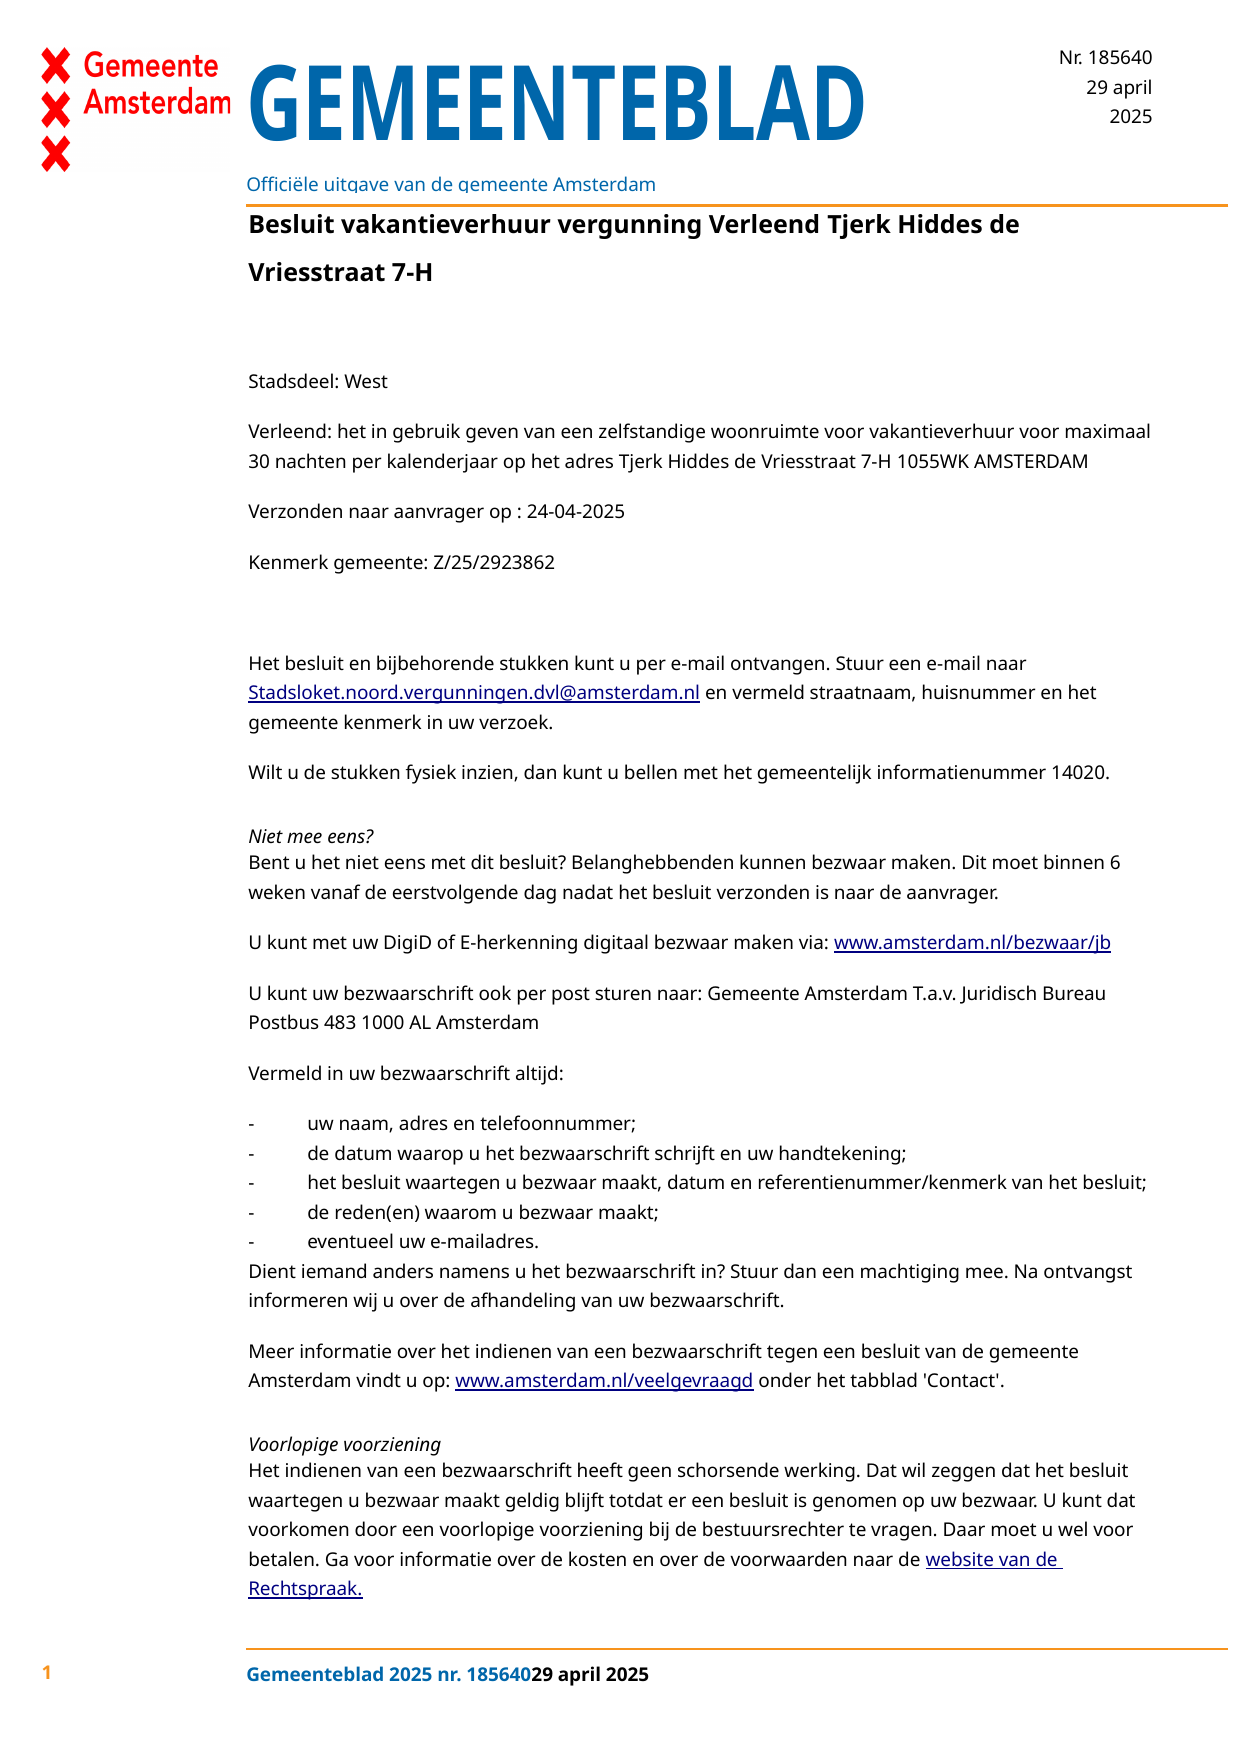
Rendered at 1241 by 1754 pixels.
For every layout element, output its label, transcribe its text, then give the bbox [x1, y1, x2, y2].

list eventueel uw e-mailadres. [248, 1228, 1152, 1254]
text Verleend: het in gebruik geven van een zelfstandige woonruimte voor vakantieverhuur voor maximaal 30 nachten per kalenderjaar op het adres Tjerk Hiddes de Vriesstraat 7-H 1055WK AMSTERDAM [248, 419, 1152, 474]
list uw naam, adres en telefoonnummer; [248, 1110, 1152, 1136]
list de datum waarop u het bezwaarschrift schrijft en uw handtekening; [248, 1140, 1152, 1165]
text Het besluit en bijbehorende stukken kunt u per e-mail ontvangen. Stuur een e-mail naar Stadsloket.noord.vergunningen.dvl@amsterdam.nl en vermeld straatnaam, huisnummer en het gemeente kenmerk in uw verzoek. [248, 650, 1152, 735]
text Meer informatie over het indienen van een bezwaarschrift tegen een besluit van de gemeente Amsterdam vindt u op: www.amsterdam.nl/veelgevraagd onder het tabblad 'Contact'. [248, 1338, 1152, 1393]
text Wilt u de stukken fysiek inzien, dan kunt u bellen met het gemeentelijk informatienummer 14020. [248, 759, 1152, 785]
text Verzonden naar aanvrager op : 24-04-2025 [248, 499, 1152, 524]
list de reden(en) waarom u bezwaar maakt; [248, 1199, 1152, 1224]
text U kunt met uw DigiD of E-herkenning digitaal bezwaar maken via: www.amsterdam.nl/bezwaar/jb [248, 929, 1152, 955]
text Het indienen van een bezwaarschrift heeft geen schorsende werking. Dat wil zeggen dat het besluit waartegen u bezwaar maakt geldig blijft totdat er een besluit is genomen op uw bezwaar. U kunt dat voorkomen door een voorlopige voorziening bij de bestuursrechter te vragen. Daar moet u wel voor betalen. Ga voor informatie over de kosten en over de voorwaarden naar de website van de Rechtspraak. [248, 1457, 1152, 1601]
text Voorlopige voorziening [248, 1432, 1152, 1457]
text Kenmerk gemeente: Z/25/2923862 [248, 549, 1152, 575]
text Vermeld in uw bezwaarschrift altijd: [248, 1060, 1152, 1085]
list het besluit waartegen u bezwaar maakt, datum en referentienummer/kenmerk van het besluit; [248, 1169, 1152, 1195]
text Dient iemand anders namens u het bezwaarschrift in? Stuur dan een machtiging mee. Na ontvangst informeren wij u over de afhandeling van uw bezwaarschrift. [248, 1258, 1152, 1313]
text Besluit vakantieverhuur vergunning Verleend Tjerk Hiddes de Vriesstraat 7-H [248, 207, 1152, 288]
text Stadsdeel: West [248, 368, 1152, 394]
picture [41, 47, 231, 172]
text Bent u het niet eens met dit besluit? Belanghebbenden kunnen bezwaar maken. Dit moet binnen 6 weken vanaf de eerstvolgende dag nadat het besluit verzonden is naar de aanvrager. [248, 849, 1152, 904]
text Niet mee eens? [248, 823, 1152, 849]
text U kunt uw bezwaarschrift ook per post sturen naar: Gemeente Amsterdam T.a.v. Juridisch Bureau Postbus 483 1000 AL Amsterdam [248, 980, 1152, 1035]
